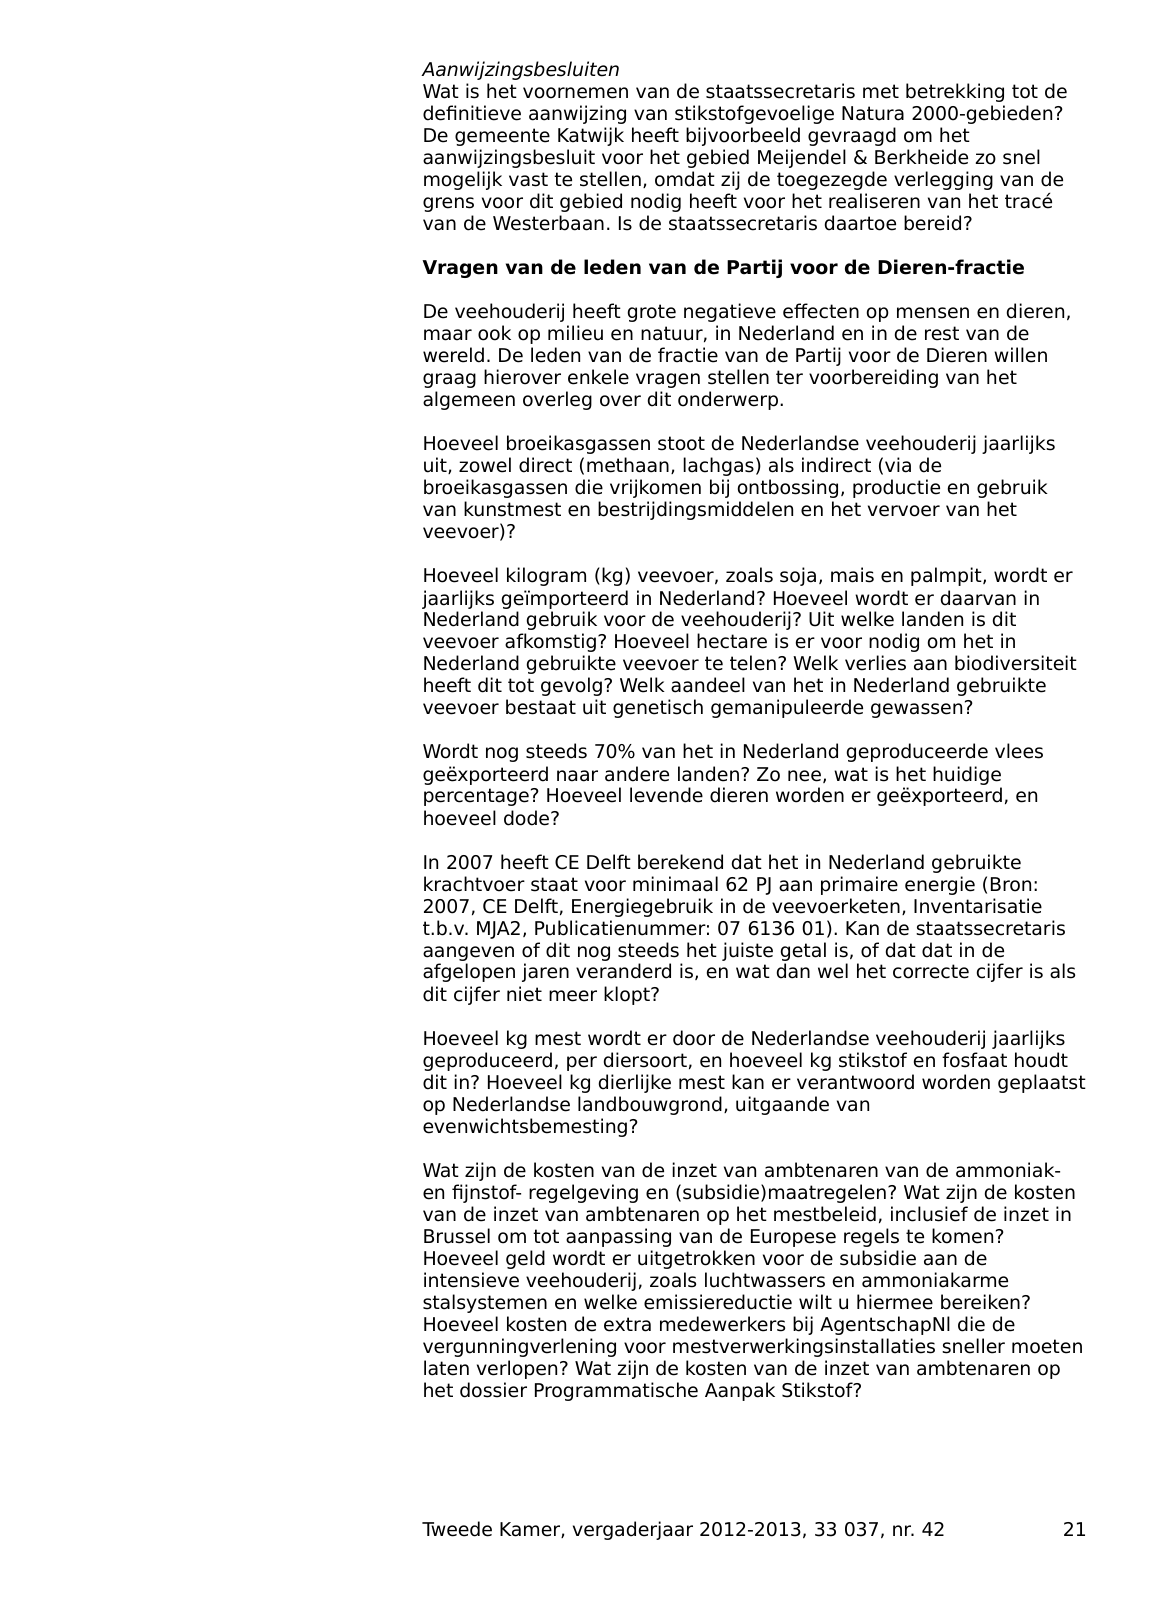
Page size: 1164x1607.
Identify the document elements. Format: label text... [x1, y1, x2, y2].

text Hoeveel broeikasgassen stoot de Nederlandse veehouderij jaarlijks uit, zowel direct (methaan, lachgas) als indirect (via de broeikasgassen die vrijkomen bij ontbossing, productie en gebruik van kunstmest en bestrijdingsmiddelen en het vervoer van het veevoer)? [422, 433, 1087, 543]
text Hoeveel kg mest wordt er door de Nederlandse veehouderij jaarlijks geproduceerd, per diersoort, en hoeveel kg stikstof en fosfaat houdt dit in? Hoeveel kg dierlijke mest kan er verantwoord worden geplaatst op Nederlandse landbouwgrond, uitgaande van evenwichtsbemesting? [422, 1028, 1087, 1137]
text De veehouderij heeft grote negatieve effecten op mensen en dieren, maar ook op milieu en natuur, in Nederland en in de rest van de wereld. De leden van de fractie van de Partij voor de Dieren willen graag hierover enkele vragen stellen ter voorbereiding van het algemeen overleg over dit onderwerp. [422, 301, 1087, 411]
text Wordt nog steeds 70% van het in Nederland geproduceerde vlees geëxporteerd naar andere landen? Zo nee, wat is het huidige percentage? Hoeveel levende dieren worden er geëxporteerd, en hoeveel dode? [422, 741, 1087, 829]
text Wat is het voornemen van de staatssecretaris met betrekking tot de definitieve aanwijzing van stikstofgevoelige Natura 2000-gebieden? De gemeente Katwijk heeft bijvoorbeeld gevraagd om het aanwijzingsbesluit voor het gebied Meijendel & Berkheide zo snel mogelijk vast te stellen, omdat zij de toegezegde verlegging van de grens voor dit gebied nodig heeft voor het realiseren van het tracé van de Westerbaan. Is de staatssecretaris daartoe bereid? [422, 81, 1087, 235]
subtitle Aanwijzingsbesluiten [422, 59, 1087, 81]
text In 2007 heeft CE Delft berekend dat het in Nederland gebruikte krachtvoer staat voor minimaal 62 PJ aan primaire energie (Bron: 2007, CE Delft, Energiegebruik in de veevoerketen, Inventarisatie t.b.v. MJA2, Publicatienummer: 07 6136 01). Kan de staatssecretaris aangeven of dit nog steeds het juiste getal is, of dat dat in de afgelopen jaren veranderd is, en wat dan wel het correcte cijfer is als dit cijfer niet meer klopt? [422, 852, 1087, 1005]
subtitle Vragen van de leden van de Partij voor de Dieren-fractie [422, 257, 1087, 279]
text Hoeveel kilogram (kg) veevoer, zoals soja, mais en palmpit, wordt er jaarlijks geïmporteerd in Nederland? Hoeveel wordt er daarvan in Nederland gebruik voor de veehouderij? Uit welke landen is dit veevoer afkomstig? Hoeveel hectare is er voor nodig om het in Nederland gebruikte veevoer te telen? Welk verlies aan biodiversiteit heeft dit tot gevolg? Welk aandeel van het in Nederland gebruikte veevoer bestaat uit genetisch gemanipuleerde gewassen? [422, 565, 1087, 719]
text Wat zijn de kosten van de inzet van ambtenaren van de ammoniak- en fijnstof- regelgeving en (subsidie)maatregelen? Wat zijn de kosten van de inzet van ambtenaren op het mestbeleid, inclusief de inzet in Brussel om tot aanpassing van de Europese regels te komen? Hoeveel geld wordt er uitgetrokken voor de subsidie aan de intensieve veehouderij, zoals luchtwassers en ammoniakarme stalsystemen en welke emissiereductie wilt u hiermee bereiken? Hoeveel kosten de extra medewerkers bij AgentschapNl die de vergunningverlening voor mestverwerkingsinstallaties sneller moeten laten verlopen? Wat zijn de kosten van de inzet van ambtenaren op het dossier Programmatische Aanpak Stikstof? [422, 1160, 1087, 1401]
